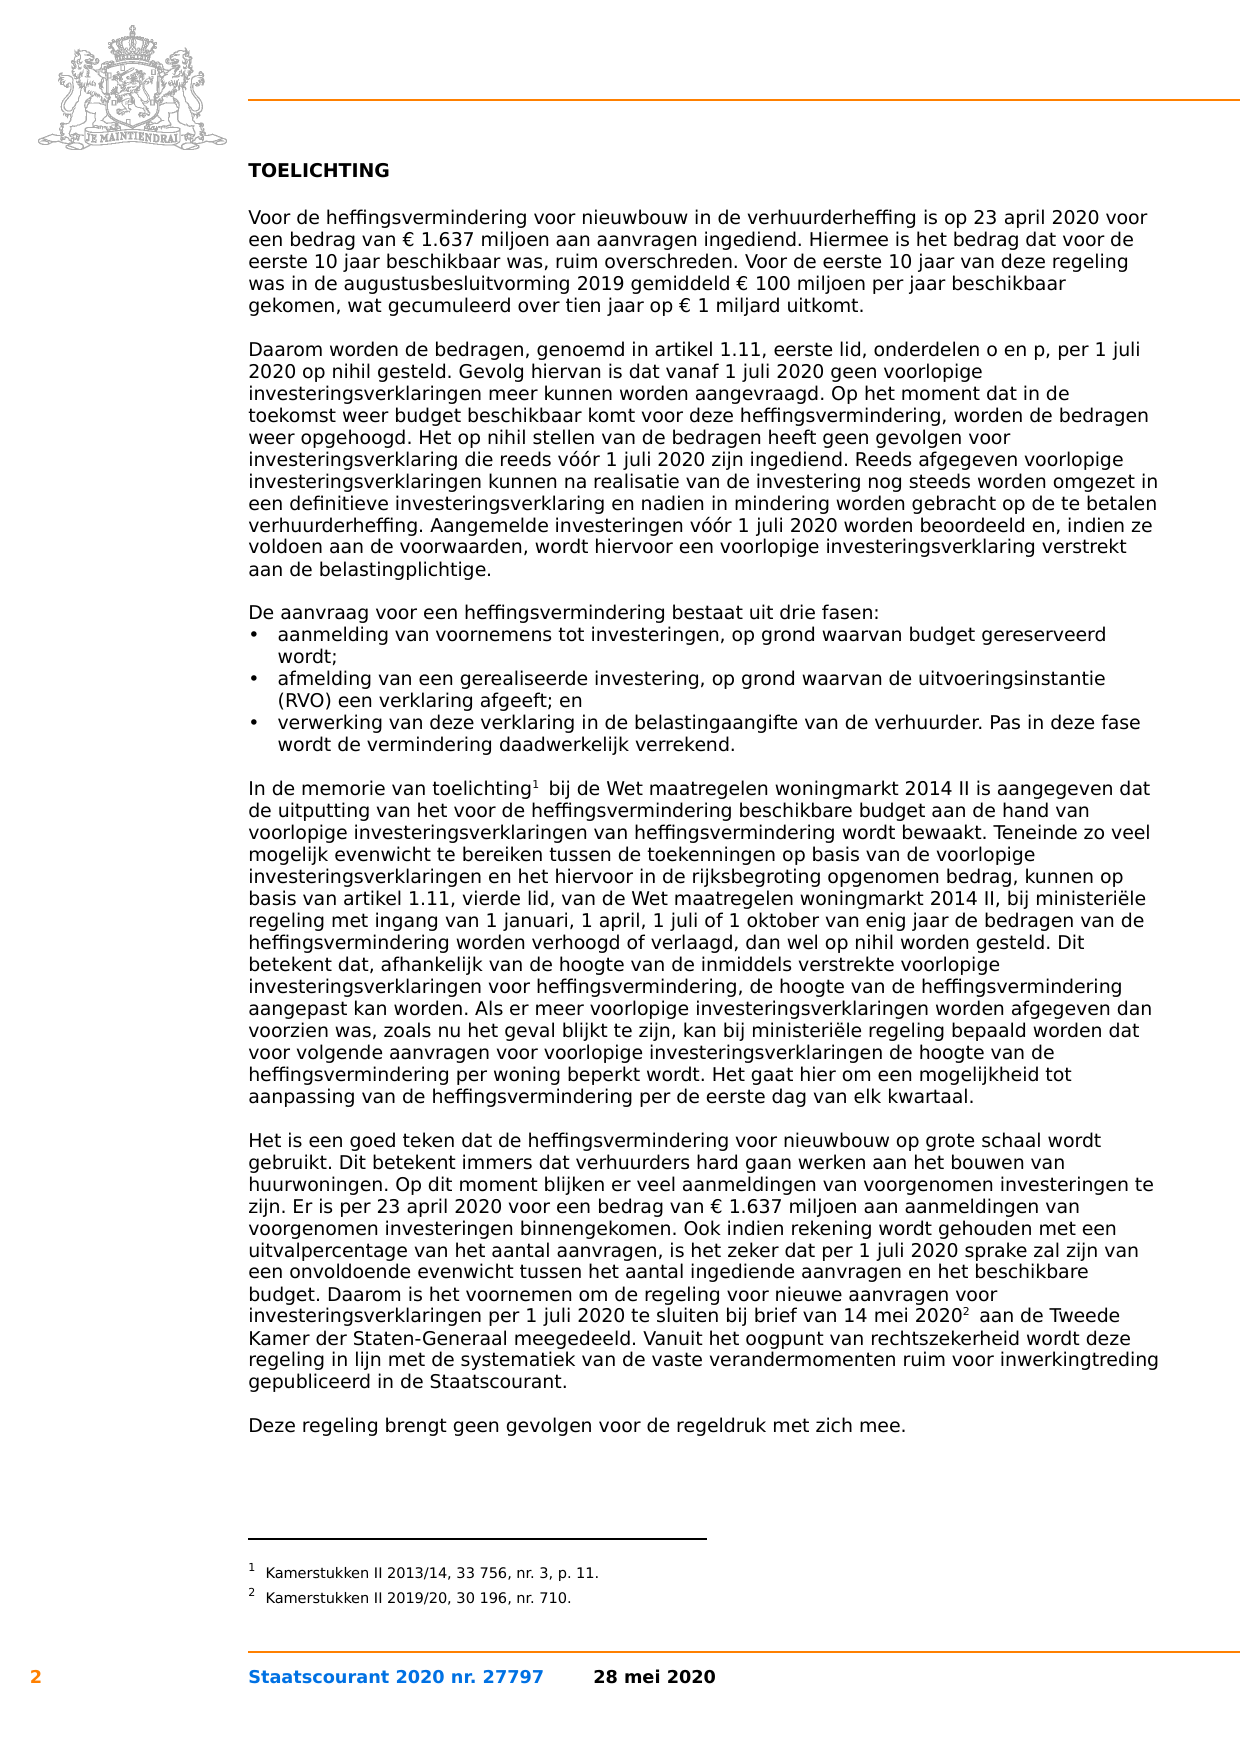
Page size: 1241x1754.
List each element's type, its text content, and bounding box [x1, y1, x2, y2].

text • verwerking van deze verklaring in de belastingaangifte van de verhuurder. Pas in deze fase wordt de vermindering daadwerkelijk verrekend. [248, 712, 1163, 756]
text In de memorie van toelichting bij de Wet maatregelen woningmarkt 2014 II is aangegeven dat de uitputting van het voor de heffingsvermindering beschikbare budget aan de hand van voorlopige investeringsverklaringen van heffingsvermindering wordt bewaakt. Teneinde zo veel mogelijk evenwicht te bereiken tussen de toekenningen op basis van de voorlopige investeringsverklaringen en het hiervoor in de rijksbegroting opgenomen bedrag, kunnen op basis van artikel 1.11, vierde lid, van de Wet maatregelen woningmarkt 2014 II, bij ministeriële regeling met ingang van 1 januari, 1 april, 1 juli of 1 oktober van enig jaar de bedragen van de heffingsvermindering worden verhoogd of verlaagd, dan wel op nihil worden gesteld. Dit betekent dat, afhankelijk van de hoogte van de inmiddels verstrekte voorlopige investeringsverklaringen voor heffingsvermindering, de hoogte van de heffingsvermindering aangepast kan worden. Als er meer voorlopige investeringsverklaringen worden afgegeven dan voorzien was, zoals nu het geval blijkt te zijn, kan bij ministeriële regeling bepaald worden dat voor volgende aanvragen voor voorlopige investeringsverklaringen de hoogte van de heffingsvermindering per woning beperkt wordt. Het gaat hier om een mogelijkheid tot aanpassing van de heffingsvermindering per de eerste dag van elk kwartaal. [248, 778, 1163, 1108]
text De aanvraag voor een heffingsvermindering bestaat uit drie fasen: [248, 602, 1163, 624]
text Kamerstukken II 2019/20, 30 196, nr. 710. [248, 1586, 1163, 1608]
subtitle TOELICHTING [248, 160, 1163, 182]
picture [38, 25, 227, 150]
text • afmelding van een gerealiseerde investering, op grond waarvan de uitvoeringsinstantie (RVO) een verklaring afgeeft; en [248, 668, 1163, 712]
text Voor de heffingsvermindering voor nieuwbouw in de verhuurderheffing is op 23 april 2020 voor een bedrag van € 1.637 miljoen aan aanvragen ingediend. Hiermee is het bedrag dat voor de eerste 10 jaar beschikbaar was, ruim overschreden. Voor de eerste 10 jaar van deze regeling was in de augustusbesluitvorming 2019 gemiddeld € 100 miljoen per jaar beschikbaar gekomen, wat gecumuleerd over tien jaar op € 1 miljard uitkomt. [248, 207, 1163, 317]
text • aanmelding van voornemens tot investeringen, op grond waarvan budget gereserveerd wordt; [248, 624, 1163, 668]
text Deze regeling brengt geen gevolgen voor de regeldruk met zich mee. [248, 1415, 1163, 1437]
text Daarom worden de bedragen, genoemd in artikel 1.11, eerste lid, onderdelen o en p, per 1 juli 2020 op nihil gesteld. Gevolg hiervan is dat vanaf 1 juli 2020 geen voorlopige investeringsverklaringen meer kunnen worden aangevraagd. Op het moment dat in de toekomst weer budget beschikbaar komt voor deze heffingsvermindering, worden de bedragen weer opgehoogd. Het op nihil stellen van de bedragen heeft geen gevolgen voor investeringsverklaring die reeds vóór 1 juli 2020 zijn ingediend. Reeds afgegeven voorlopige investeringsverklaringen kunnen na realisatie van de investering nog steeds worden omgezet in een definitieve investeringsverklaring en nadien in mindering worden gebracht op de te betalen verhuurderheffing. Aangemelde investeringen vóór 1 juli 2020 worden beoordeeld en, indien ze voldoen aan de voorwaarden, wordt hiervoor een voorlopige investeringsverklaring verstrekt aan de belastingplichtige. [248, 339, 1163, 580]
text Kamerstukken II 2013/14, 33 756, nr. 3, p. 11. [248, 1561, 1163, 1583]
text Het is een goed teken dat de heffingsvermindering voor nieuwbouw op grote schaal wordt gebruikt. Dit betekent immers dat verhuurders hard gaan werken aan het bouwen van huurwoningen. Op dit moment blijken er veel aanmeldingen van voorgenomen investeringen te zijn. Er is per 23 april 2020 voor een bedrag van € 1.637 miljoen aan aanmeldingen van voorgenomen investeringen binnengekomen. Ook indien rekening wordt gehouden met een uitvalpercentage van het aantal aanvragen, is het zeker dat per 1 juli 2020 sprake zal zijn van een onvoldoende evenwicht tussen het aantal ingediende aanvragen en het beschikbare budget. Daarom is het voornemen om de regeling voor nieuwe aanvragen voor investeringsverklaringen per 1 juli 2020 te sluiten bij brief van 14 mei 2020 aan de Tweede Kamer der Staten-Generaal meegedeeld. Vanuit het oogpunt van rechtszekerheid wordt deze regeling in lijn met de systematiek van de vaste verandermomenten ruim voor inwerkingtreding gepubliceerd in de Staatscourant. [248, 1129, 1163, 1393]
